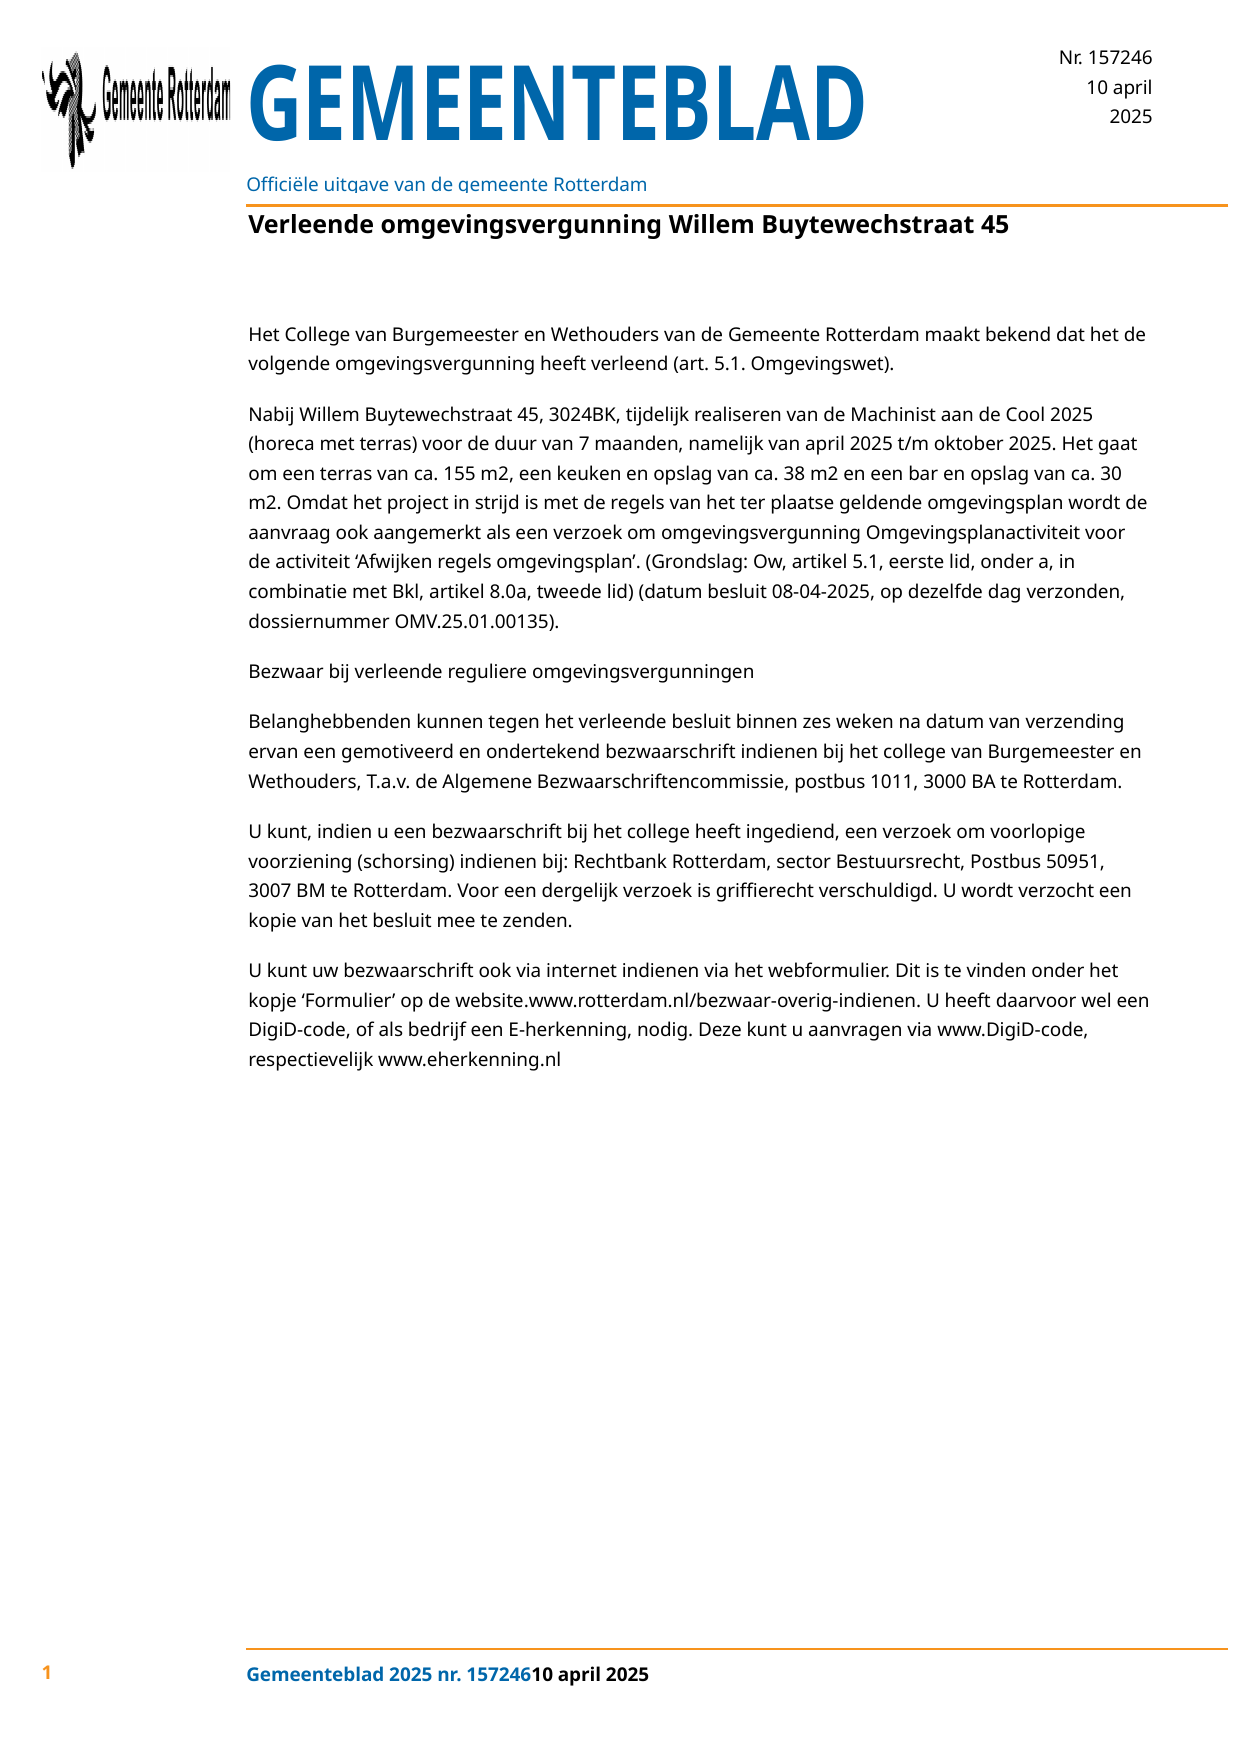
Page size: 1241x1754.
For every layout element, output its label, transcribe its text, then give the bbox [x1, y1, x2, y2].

picture [41, 47, 231, 172]
text Nabij Willem Buytewechstraat 45, 3024BK, tijdelijk realiseren van de Machinist aan de Cool 2025 (horeca met terras) voor de duur van 7 maanden, namelijk van april 2025 t/m oktober 2025. Het gaat om een terras van ca. 155 m2, een keuken en opslag van ca. 38 m2 en een bar en opslag van ca. 30 m2. Omdat het project in strijd is met de regels van het ter plaatse geldende omgevingsplan wordt de aanvraag ook aangemerkt als een verzoek om omgevingsvergunning Omgevingsplanactiviteit voor de activiteit ‘Afwijken regels omgevingsplan’. (Grondslag: Ow, artikel 5.1, eerste lid, onder a, in combinatie met Bkl, artikel 8.0a, tweede lid) (datum besluit 08-04-2025, op dezelfde dag verzonden, dossiernummer OMV.25.01.00135). [248, 401, 1152, 633]
text Bezwaar bij verleende reguliere omgevingsvergunningen [248, 658, 1152, 684]
text U kunt uw bezwaarschrift ook via internet indienen via het webformulier. Dit is te vinden onder het kopje ‘Formulier’ op de website.www.rotterdam.nl/bezwaar-overig-indienen. U heeft daarvoor wel een DigiD-code, of als bedrijf een E-herkenning, nodig. Deze kunt u aanvragen via www.DigiD-code, respectievelijk www.eherkenning.nl [248, 957, 1152, 1072]
text U kunt, indien u een bezwaarschrift bij het college heeft ingediend, een verzoek om voorlopige voorziening (schorsing) indienen bij: Rechtbank Rotterdam, sector Bestuursrecht, Postbus 50951, 3007 BM te Rotterdam. Voor een dergelijk verzoek is griffierecht verschuldigd. U wordt verzocht een kopie van het besluit mee te zenden. [248, 818, 1152, 933]
text Het College van Burgemeester en Wethouders van de Gemeente Rotterdam maakt bekend dat het de volgende omgevingsvergunning heeft verleend (art. 5.1. Omgevingswet). [248, 321, 1152, 376]
text Belanghebbenden kunnen tegen het verleende besluit binnen zes weken na datum van verzending ervan een gemotiveerd en ondertekend bezwaarschrift indienen bij het college van Burgemeester en Wethouders, T.a.v. de Algemene Bezwaarschriftencommissie, postbus 1011, 3000 BA te Rotterdam. [248, 709, 1152, 793]
text Verleende omgevingsvergunning Willem Buytewechstraat 45 [248, 207, 1152, 241]
